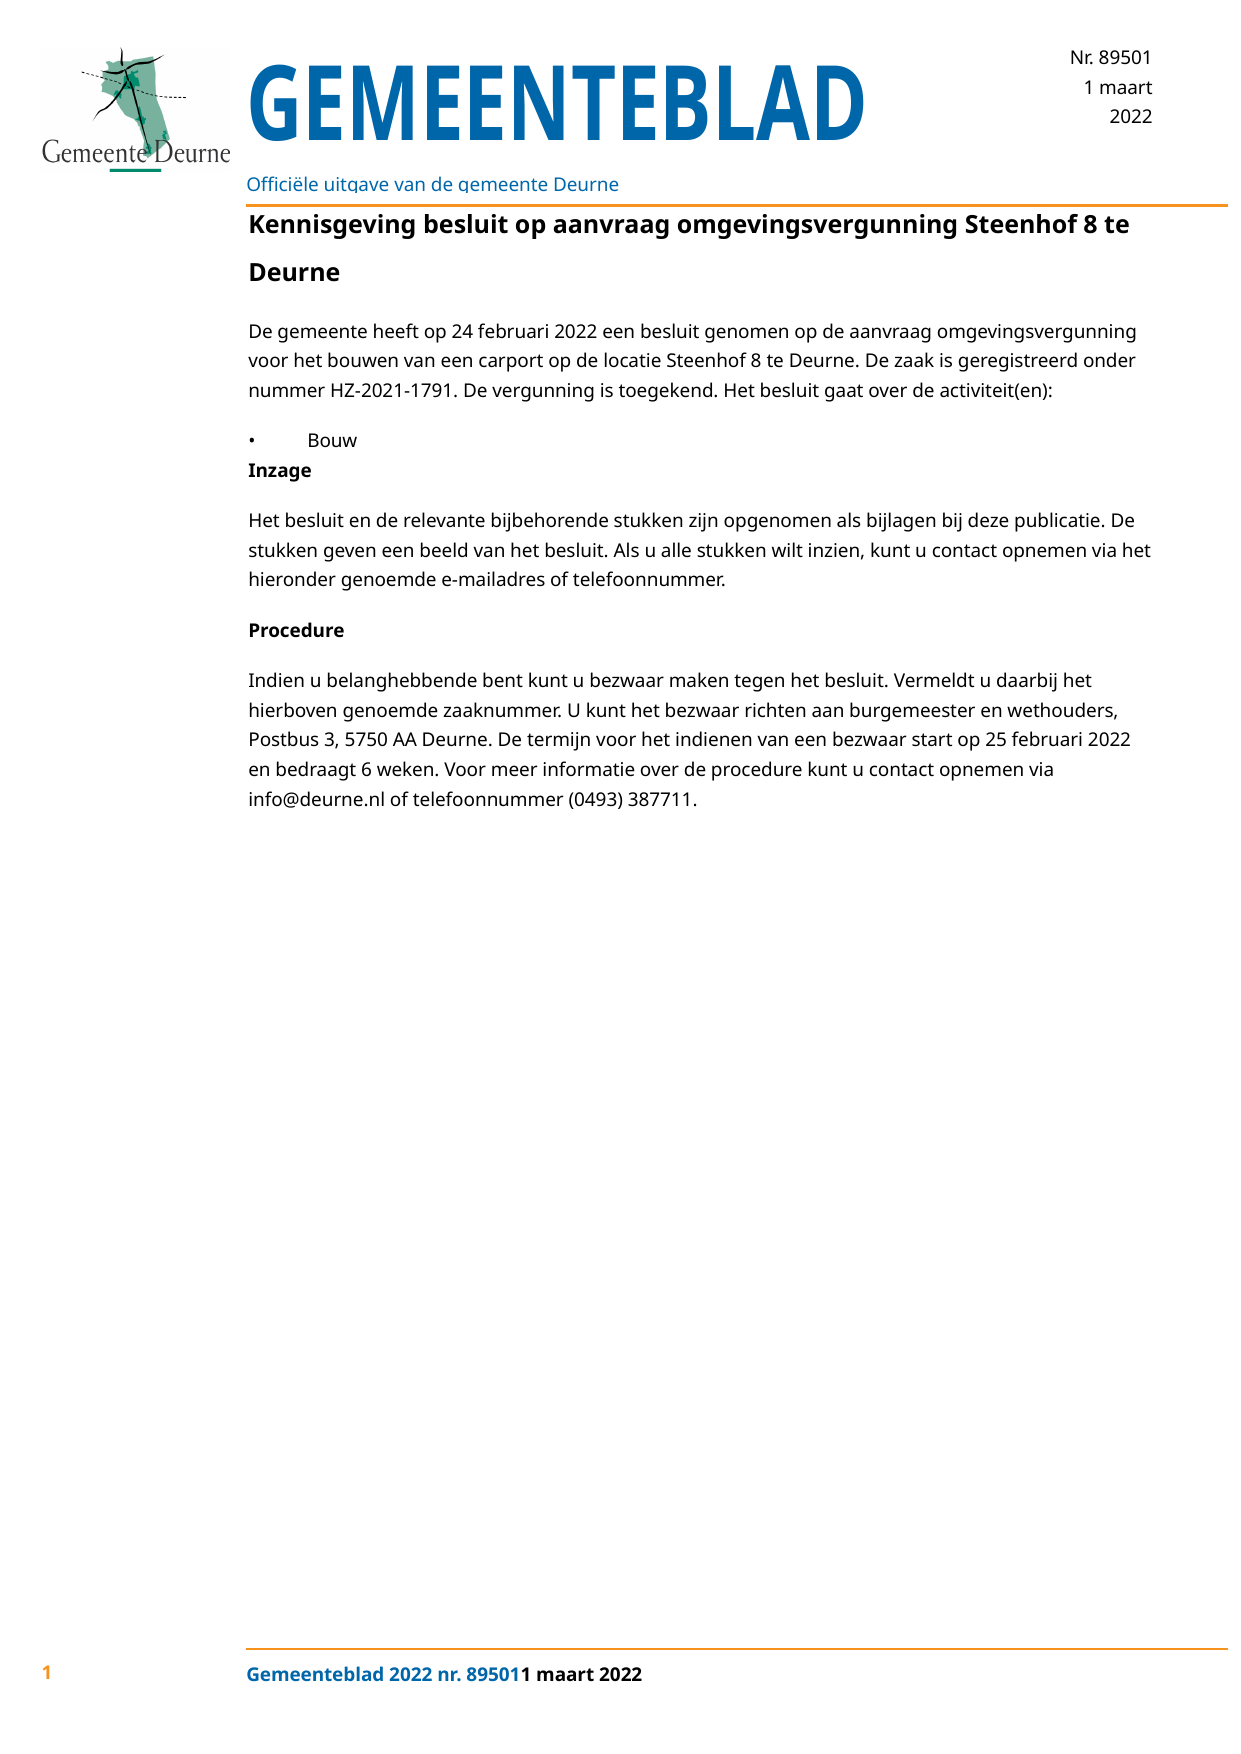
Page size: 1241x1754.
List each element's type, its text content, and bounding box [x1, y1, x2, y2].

text Kennisgeving besluit op aanvraag omgevingsvergunning Steenhof 8 te Deurne [248, 207, 1152, 288]
text Procedure [248, 617, 1152, 643]
list Bouw [248, 427, 1152, 453]
text Het besluit en de relevante bijbehorende stukken zijn opgenomen als bijlagen bij deze publicatie. De stukken geven een beeld van het besluit. Als u alle stukken wilt inzien, kunt u contact opnemen via het hieronder genoemde e-mailadres of telefoonnummer. [248, 507, 1152, 592]
text Inzage [248, 457, 1152, 483]
picture [41, 47, 231, 172]
text De gemeente heeft op 24 februari 2022 een besluit genomen op de aanvraag omgevingsvergunning voor het bouwen van een carport op de locatie Steenhof 8 te Deurne. De zaak is geregistreerd onder nummer HZ-2021-1791. De vergunning is toegekend. Het besluit gaat over de activiteit(en): [248, 318, 1152, 403]
text Indien u belanghebbende bent kunt u bezwaar maken tegen het besluit. Vermeldt u daarbij het hierboven genoemde zaaknummer. U kunt het bezwaar richten aan burgemeester en wethouders, Postbus 3, 5750 AA Deurne. De termijn voor het indienen van een bezwaar start op 25 februari 2022 en bedraagt 6 weken. Voor meer informatie over de procedure kunt u contact opnemen via info@deurne.nl of telefoonnummer (0493) 387711. [248, 667, 1152, 812]
